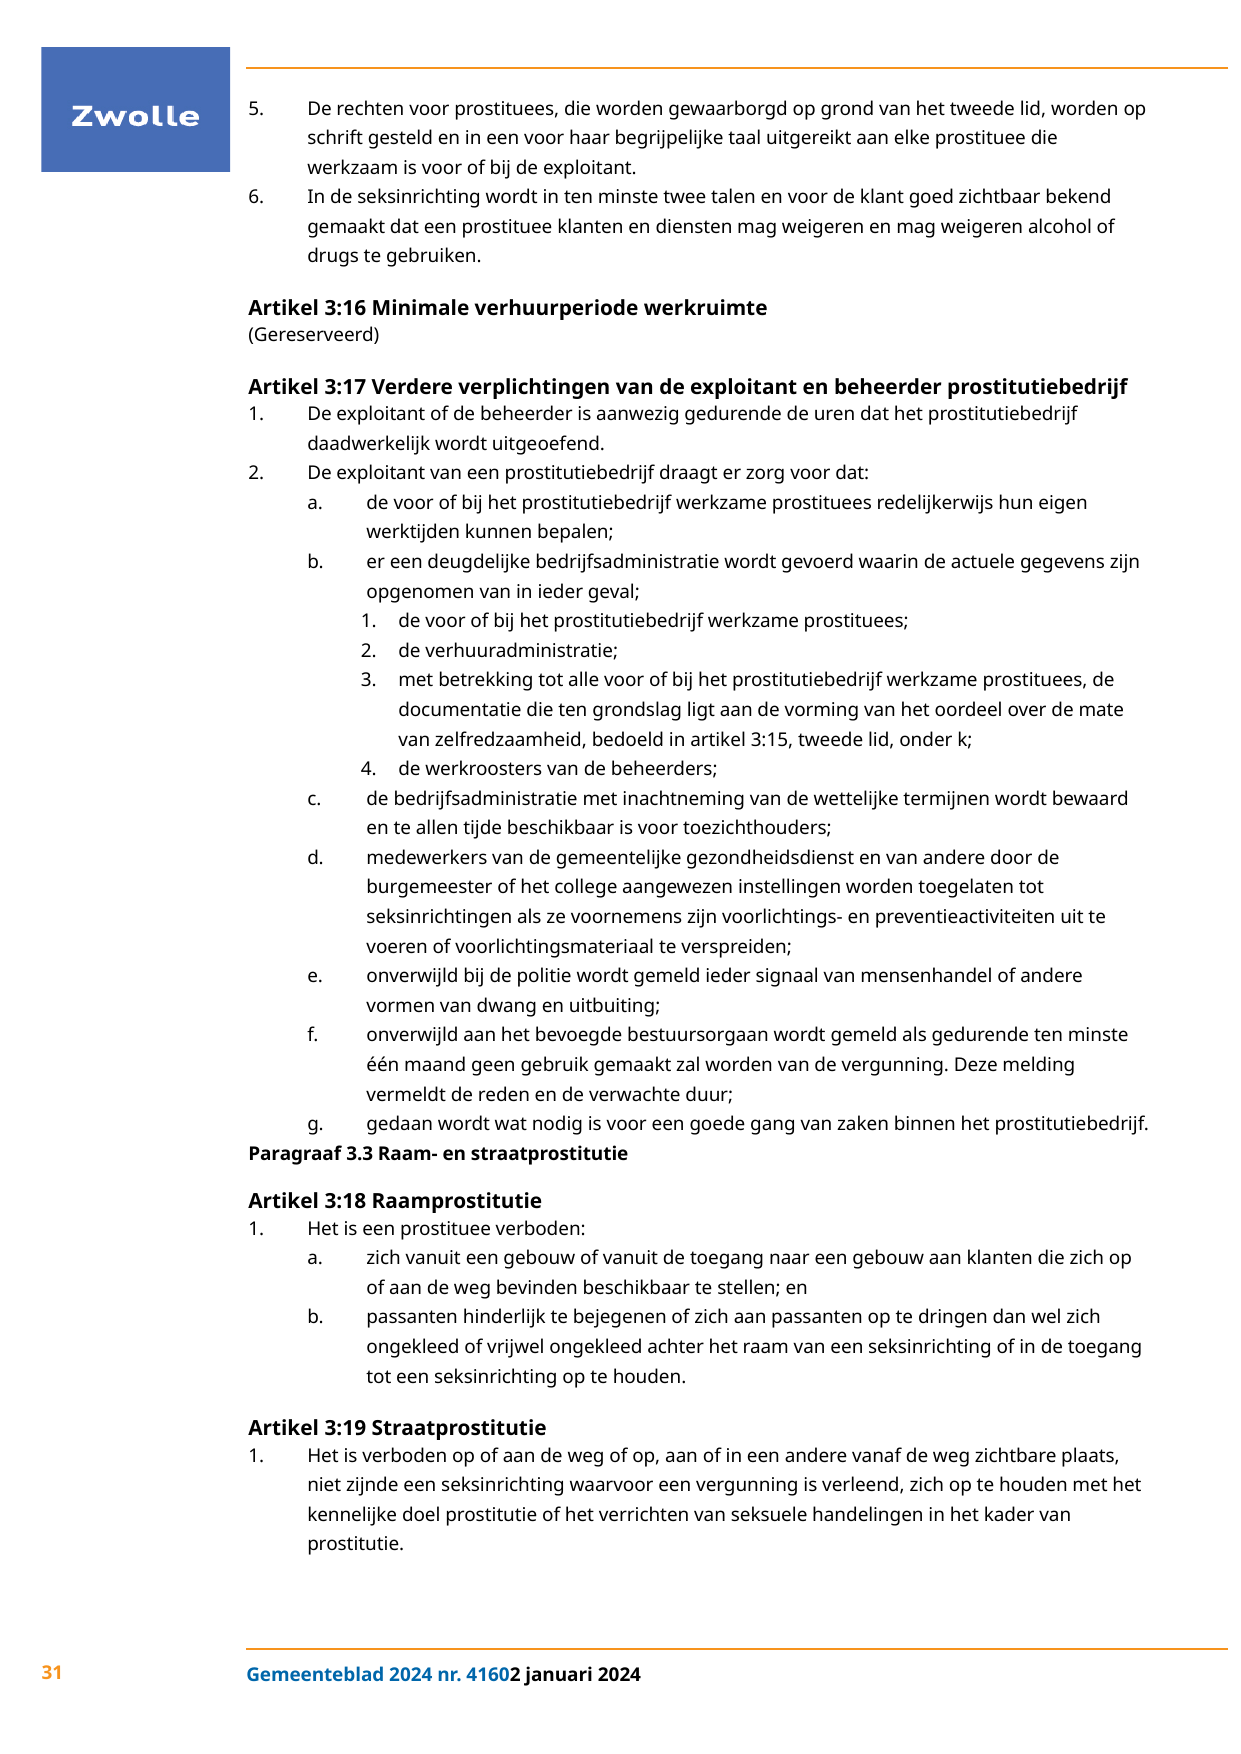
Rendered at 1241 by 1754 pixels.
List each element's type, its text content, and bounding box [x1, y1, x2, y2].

text Artikel 3:16 Minimale verhuurperiode werkruimte [248, 293, 1152, 322]
list De exploitant van een prostitutiebedrijf draagt er zorg voor dat: [248, 459, 1152, 485]
list zich vanuit een gebouw of vanuit de toegang naar een gebouw aan klanten die zich op of aan de weg bevinden beschikbaar te stellen; en [307, 1244, 1152, 1300]
list Het is een prostituee verboden: [248, 1215, 1152, 1241]
picture [41, 47, 231, 172]
text Artikel 3:18 Raamprostitutie [248, 1187, 1152, 1215]
list onverwijld aan het bevoegde bestuursorgaan wordt gemeld als gedurende ten minste één maand geen gebruik gemaakt zal worden van de vergunning. Deze melding vermeldt de reden en de verwachte duur; [307, 1022, 1152, 1107]
list In de seksinrichting wordt in ten minste twee talen en voor de klant goed zichtbaar bekend gemaakt dat een prostituee klanten en diensten mag weigeren en mag weigeren alcohol of drugs te gebruiken. [248, 183, 1152, 268]
list Het is verboden op of aan de weg of op, aan of in een andere vanaf de weg zichtbare plaats, niet zijnde een seksinrichting waarvoor een vergunning is verleend, zich op te houden met het kennelijke doel prostitutie of het verrichten van seksuele handelingen in het kader van prostitutie. [248, 1442, 1152, 1556]
list er een deugdelijke bedrijfsadministratie wordt gevoerd waarin de actuele gegevens zijn opgenomen van in ieder geval; [307, 548, 1152, 604]
list de voor of bij het prostitutiebedrijf werkzame prostituees; [361, 607, 1152, 633]
list met betrekking tot alle voor of bij het prostitutiebedrijf werkzame prostituees, de documentatie die ten grondslag ligt aan de vorming van het oordeel over de mate van zelfredzaamheid, bedoeld in artikel 3:15, tweede lid, onder k; [361, 667, 1152, 752]
list onverwijld bij de politie wordt gemeld ieder signaal van mensenhandel of andere vormen van dwang en uitbuiting; [307, 962, 1152, 1018]
list de bedrijfsadministratie met inachtneming van de wettelijke termijnen wordt bewaard en te allen tijde beschikbaar is voor toezichthouders; [307, 785, 1152, 840]
list passanten hinderlijk te bejegenen of zich aan passanten op te dringen dan wel zich ongekleed of vrijwel ongekleed achter het raam van een seksinrichting of in de toegang tot een seksinrichting op te houden. [307, 1304, 1152, 1389]
list De rechten voor prostituees, die worden gewaarborgd op grond van het tweede lid, worden op schrift gesteld en in een voor haar begrijpelijke taal uitgereikt aan elke prostituee die werkzaam is voor of bij de exploitant. [248, 95, 1152, 180]
list de voor of bij het prostitutiebedrijf werkzame prostituees redelijkerwijs hun eigen werktijden kunnen bepalen; [307, 489, 1152, 544]
list medewerkers van de gemeentelijke gezondheidsdienst en van andere door de burgemeester of het college aangewezen instellingen worden toegelaten tot seksinrichtingen als ze voornemens zijn voorlichtings- en preventieactiviteiten uit te voeren of voorlichtingsmateriaal te verspreiden; [307, 844, 1152, 959]
text Artikel 3:19 Straatprostitutie [248, 1413, 1152, 1442]
text Paragraaf 3.3 Raam- en straatprostitutie [248, 1140, 1152, 1166]
list gedaan wordt wat nodig is voor een goede gang van zaken binnen het prostitutiebedrijf. [307, 1110, 1152, 1136]
list de werkroosters van de beheerders; [361, 755, 1152, 781]
list de verhuuradministratie; [361, 637, 1152, 663]
text (Gereserveerd) [248, 322, 1152, 347]
list De exploitant of de beheerder is aanwezig gedurende de uren dat het prostitutiebedrijf daadwerkelijk wordt uitgeoefend. [248, 400, 1152, 456]
text Artikel 3:17 Verdere verplichtingen van de exploitant en beheerder prostitutiebedrijf [248, 372, 1152, 400]
